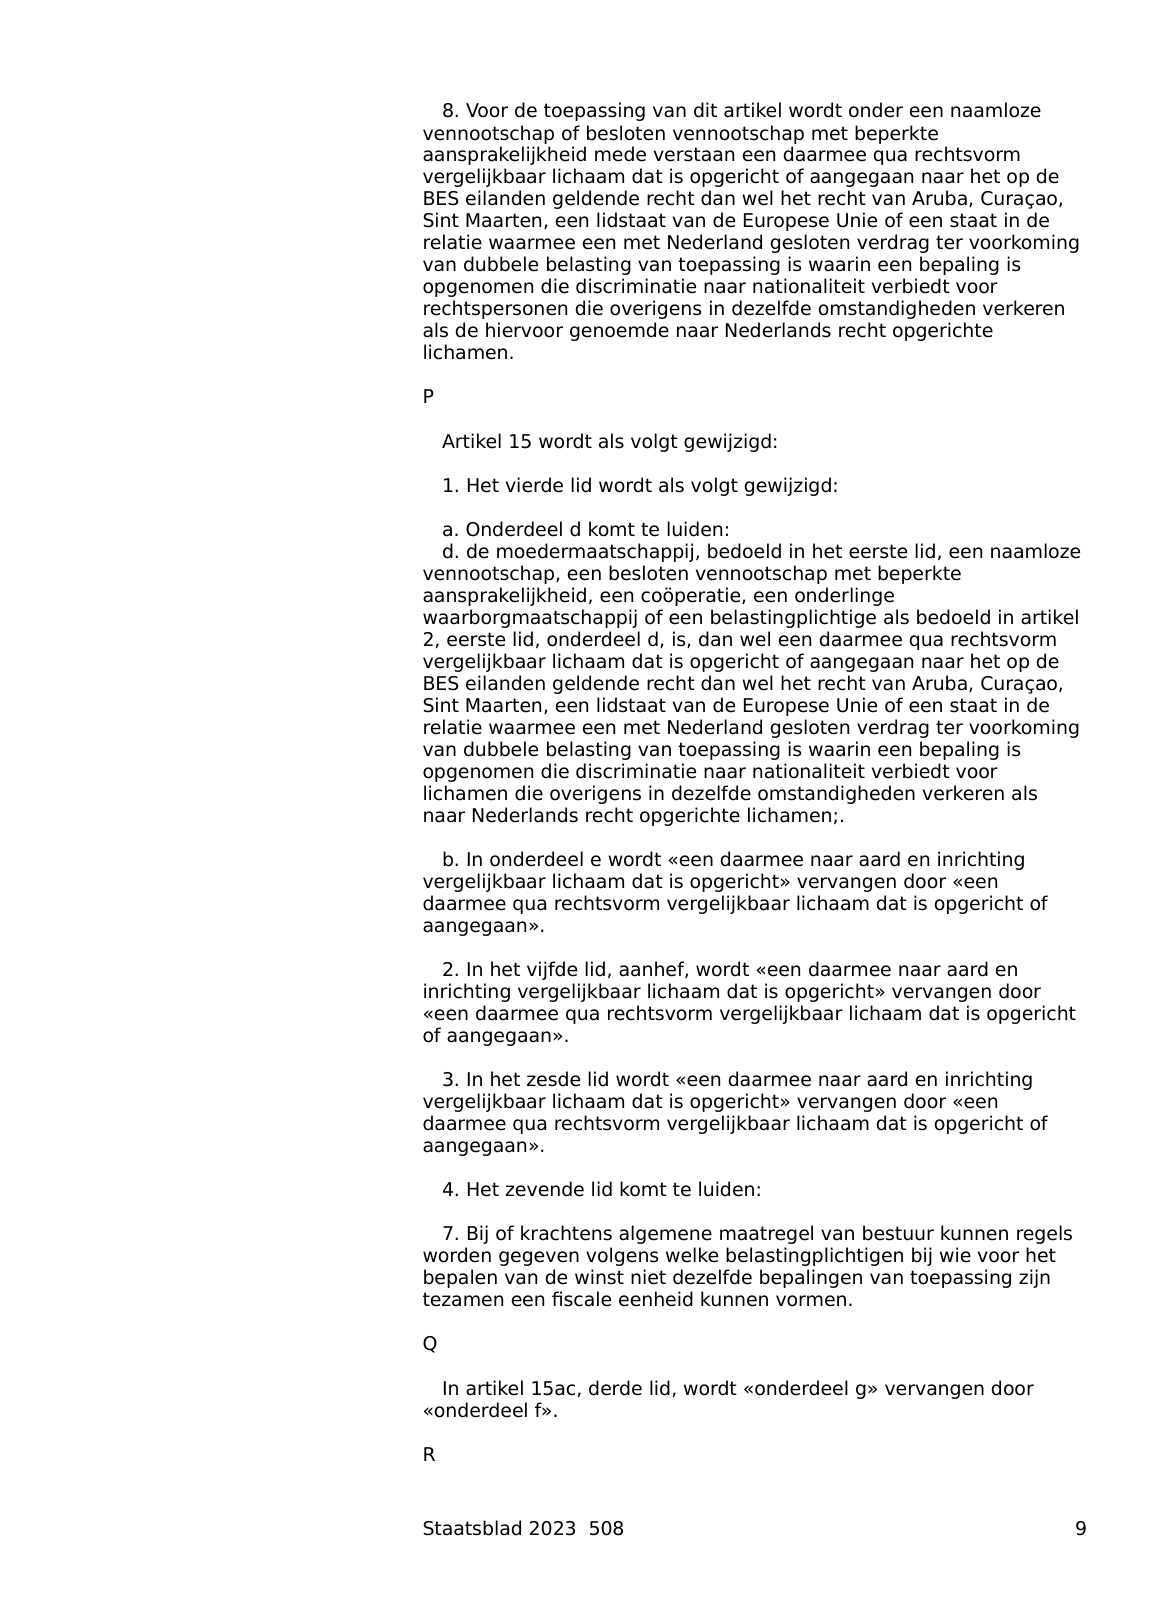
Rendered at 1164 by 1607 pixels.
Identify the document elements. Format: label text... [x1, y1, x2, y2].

text 1. Het vierde lid wordt als volgt gewijzigd: [422, 475, 1087, 497]
text 4. Het zevende lid komt te luiden: [422, 1179, 1087, 1201]
text 2. In het vijfde lid, aanhef, wordt «een daarmee naar aard en inrichting vergelijkbaar lichaam dat is opgericht» vervangen door «een daarmee qua rechtsvorm vergelijkbaar lichaam dat is opgericht of aangegaan». [422, 959, 1087, 1047]
text 3. In het zesde lid wordt «een daarmee naar aard en inrichting vergelijkbaar lichaam dat is opgericht» vervangen door «een daarmee qua rechtsvorm vergelijkbaar lichaam dat is opgericht of aangegaan». [422, 1069, 1087, 1157]
text 7. Bij of krachtens algemene maatregel van bestuur kunnen regels worden gegeven volgens welke belastingplichtigen bij wie voor het bepalen van de winst niet dezelfde bepalingen van toepassing zijn tezamen een fiscale eenheid kunnen vormen. [422, 1223, 1087, 1311]
text R [422, 1444, 1087, 1466]
text 8. Voor de toepassing van dit artikel wordt onder een naamloze vennootschap of besloten vennootschap met beperkte aansprakelijkheid mede verstaan een daarmee qua rechtsvorm vergelijkbaar lichaam dat is opgericht of aangegaan naar het op de BES eilanden geldende recht dan wel het recht van Aruba, Curaçao, Sint Maarten, een lidstaat van de Europese Unie of een staat in de relatie waarmee een met Nederland gesloten verdrag ter voorkoming van dubbele belasting van toepassing is waarin een bepaling is opgenomen die discriminatie naar nationaliteit verbiedt voor rechtspersonen die overigens in dezelfde omstandigheden verkeren als de hiervoor genoemde naar Nederlands recht opgerichte lichamen. [422, 100, 1087, 364]
text b. In onderdeel e wordt «een daarmee naar aard en inrichting vergelijkbaar lichaam dat is opgericht» vervangen door «een daarmee qua rechtsvorm vergelijkbaar lichaam dat is opgericht of aangegaan». [422, 849, 1087, 937]
text P [422, 386, 1087, 408]
text In artikel 15ac, derde lid, wordt «onderdeel g» vervangen door «onderdeel f». [422, 1377, 1087, 1421]
text Q [422, 1333, 1087, 1355]
text Artikel 15 wordt als volgt gewijzigd: [422, 431, 1087, 452]
text d. de moedermaatschappij, bedoeld in het eerste lid, een naamloze vennootschap, een besloten vennootschap met beperkte aansprakelijkheid, een coöperatie, een onderlinge waarborgmaatschappij of een belastingplichtige als bedoeld in artikel 2, eerste lid, onderdeel d, is, dan wel een daarmee qua rechtsvorm vergelijkbaar lichaam dat is opgericht of aangegaan naar het op de BES eilanden geldende recht dan wel het recht van Aruba, Curaçao, Sint Maarten, een lidstaat van de Europese Unie of een staat in de relatie waarmee een met Nederland gesloten verdrag ter voorkoming van dubbele belasting van toepassing is waarin een bepaling is opgenomen die discriminatie naar nationaliteit verbiedt voor lichamen die overigens in dezelfde omstandigheden verkeren als naar Nederlands recht opgerichte lichamen;. [422, 541, 1087, 827]
text a. Onderdeel d komt te luiden: [422, 519, 1087, 541]
